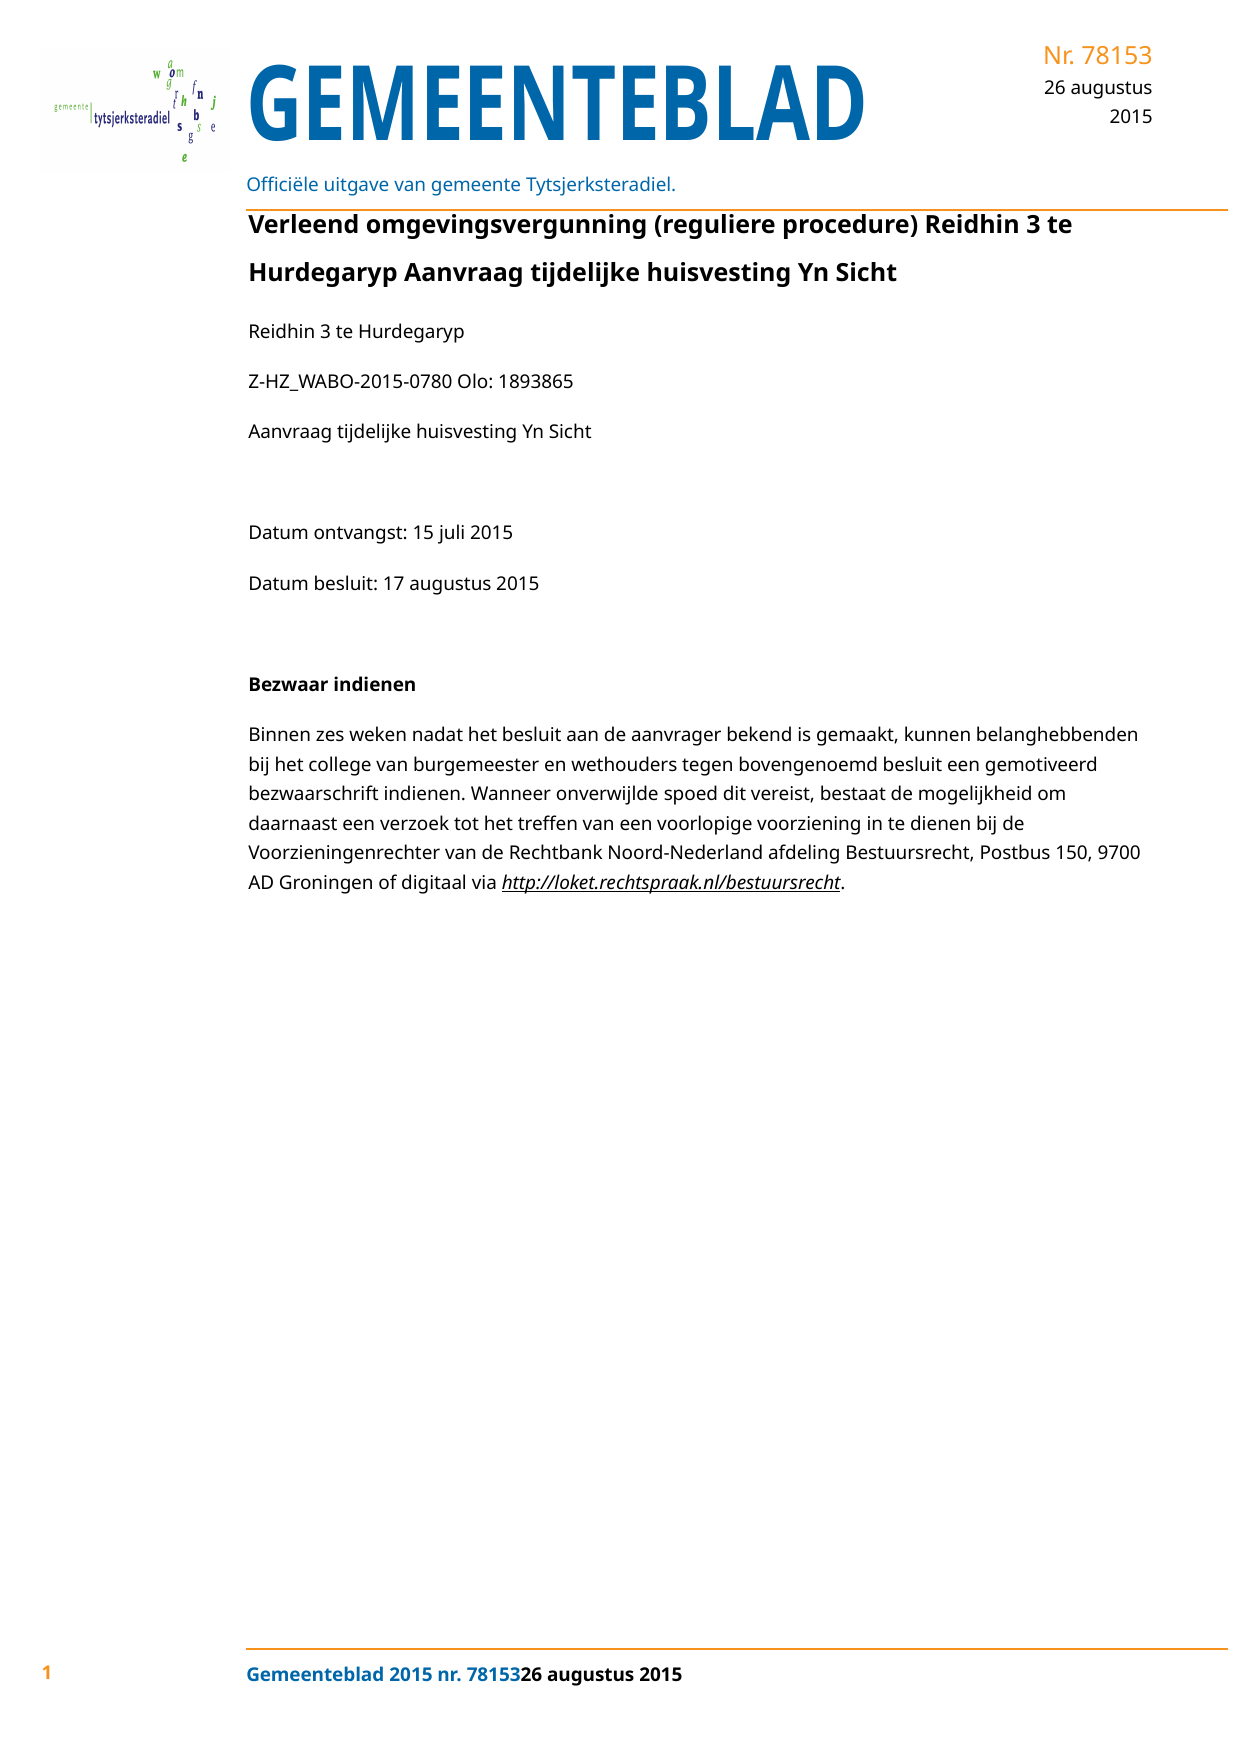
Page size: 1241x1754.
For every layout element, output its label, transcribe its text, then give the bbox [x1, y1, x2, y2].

text Z-HZ_WABO-2015-0780 Olo: 1893865 [248, 368, 1152, 394]
picture [41, 47, 231, 172]
text Binnen zes weken nadat het besluit aan de aanvrager bekend is gemaakt, kunnen belanghebbenden bij het college van burgemeester en wethouders tegen bovengenoemd besluit een gemotiveerd bezwaarschrift indienen. Wanneer onverwijlde spoed dit vereist, bestaat de mogelijkheid om daarnaast een verzoek tot het treffen van een voorlopige voorziening in te dienen bij de Voorzieningenrechter van de Rechtbank Noord-Nederland afdeling Bestuursrecht, Postbus 150, 9700 AD Groningen of digitaal via http://loket.rechtspraak.nl/bestuursrecht. [248, 721, 1152, 895]
text Datum besluit: 17 augustus 2015 [248, 570, 1152, 596]
text Bezwaar indienen [248, 671, 1152, 697]
text Reidhin 3 te Hurdegaryp [248, 318, 1152, 344]
text Datum ontvangst: 15 juli 2015 [248, 519, 1152, 545]
text Verleend omgevingsvergunning (reguliere procedure) Reidhin 3 te Hurdegaryp Aanvraag tijdelijke huisvesting Yn Sicht [248, 211, 1152, 288]
text Aanvraag tijdelijke huisvesting Yn Sicht [248, 419, 1152, 444]
